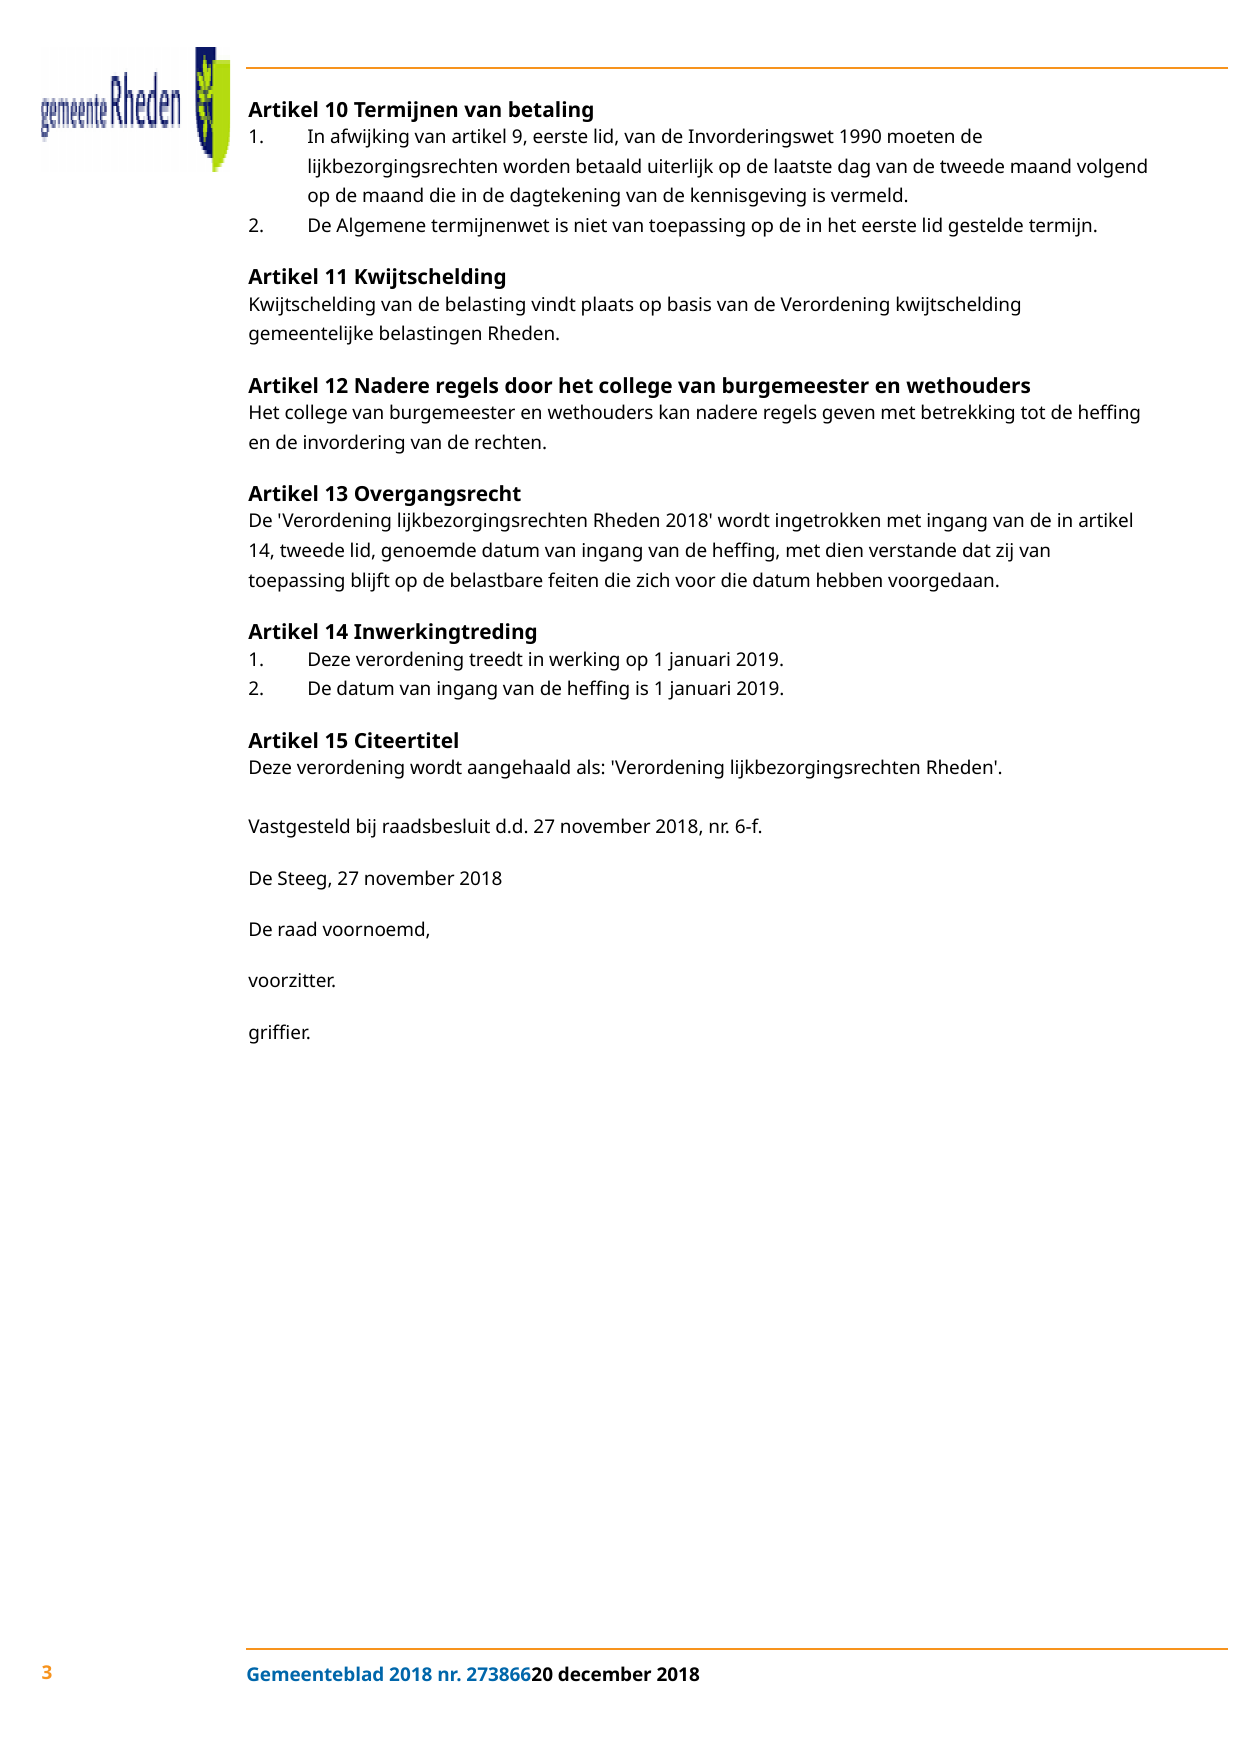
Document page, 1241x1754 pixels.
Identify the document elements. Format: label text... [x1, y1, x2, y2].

text Kwijtschelding van de belasting vindt plaats op basis van de Verordening kwijtschelding gemeentelijke belastingen Rheden. [248, 291, 1152, 346]
text Het college van burgemeester en wethouders kan nadere regels geven met betrekking tot de heffing en de invordering van de rechten. [248, 399, 1152, 454]
text De Steeg, 27 november 2018 [248, 865, 1152, 891]
text Artikel 15 Citeertitel [248, 726, 1152, 754]
text griffier. [248, 1019, 1152, 1045]
text De raad voornoemd, [248, 916, 1152, 942]
text Artikel 13 Overgangsrecht [248, 479, 1152, 508]
list In afwijking van artikel 9, eerste lid, van de Invorderingswet 1990 moeten de lijkbezorgingsrechten worden betaald uiterlijk op de laatste dag van de tweede maand volgend op de maand die in de dagtekening van de kennisgeving is vermeld. [248, 123, 1152, 208]
text Artikel 14 Inwerkingtreding [248, 617, 1152, 646]
list De Algemene termijnenwet is niet van toepassing op de in het eerste lid gestelde termijn. [248, 212, 1152, 238]
text voorzitter. [248, 968, 1152, 993]
list De datum van ingang van de heffing is 1 januari 2019. [248, 675, 1152, 701]
text De 'Verordening lijkbezorgingsrechten Rheden 2018' wordt ingetrokken met ingang van de in artikel 14, tweede lid, genoemde datum van ingang van de heffing, met dien verstande dat zij van toepassing blijft op de belastbare feiten die zich voor die datum hebben voorgedaan. [248, 508, 1152, 593]
text Artikel 11 Kwijtschelding [248, 262, 1152, 291]
text Artikel 12 Nadere regels door het college van burgemeester en wethouders [248, 371, 1152, 399]
text Vastgesteld bij raadsbesluit d.d. 27 november 2018, nr. 6-f. [248, 813, 1152, 839]
text Deze verordening wordt aangehaald als: 'Verordening lijkbezorgingsrechten Rheden'. [248, 754, 1152, 780]
picture [41, 47, 231, 172]
list Deze verordening treedt in werking op 1 januari 2019. [248, 646, 1152, 671]
text Artikel 10 Termijnen van betaling [248, 95, 1152, 123]
